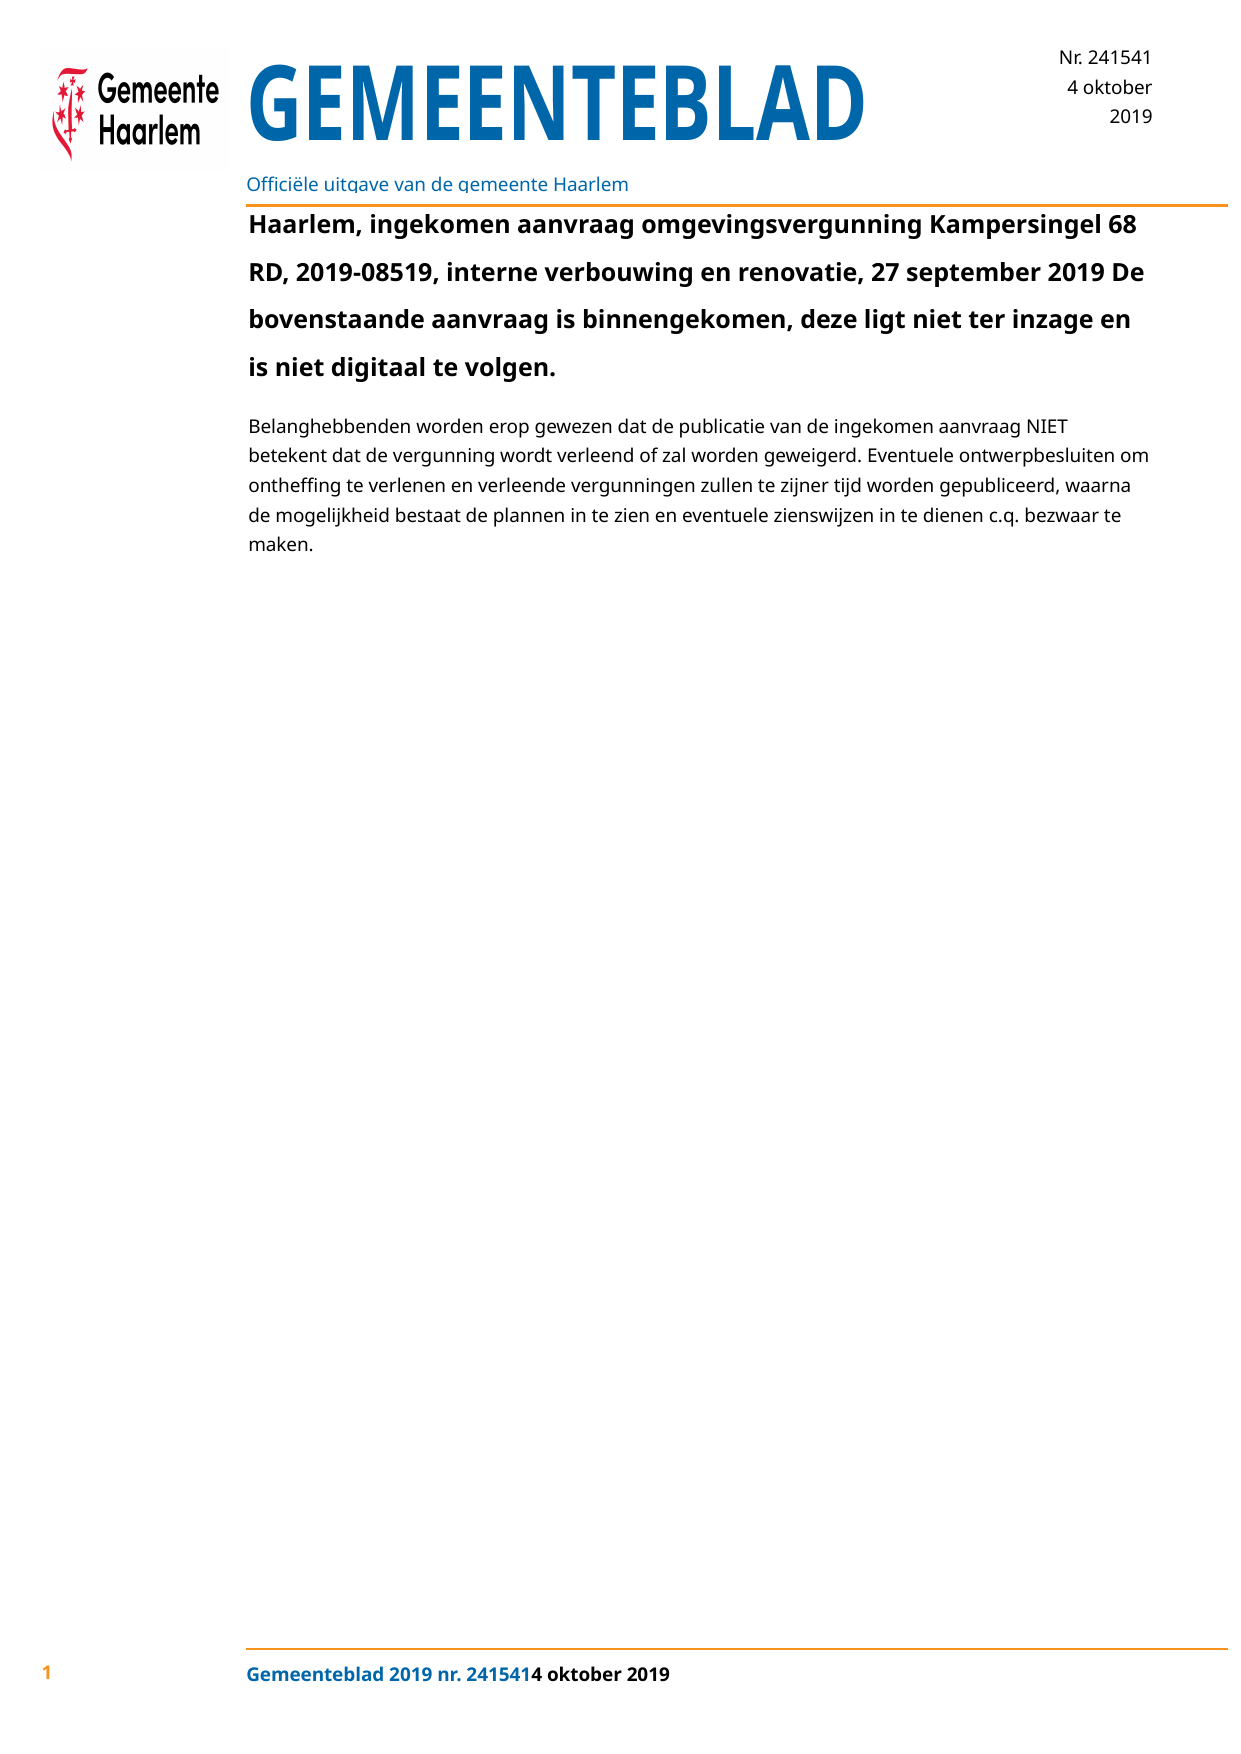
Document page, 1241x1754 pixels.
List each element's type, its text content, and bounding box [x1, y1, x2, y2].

text Haarlem, ingekomen aanvraag omgevingsvergunning Kampersingel 68 RD, 2019-08519, interne verbouwing en renovatie, 27 september 2019 De bovenstaande aanvraag is binnengekomen, deze ligt niet ter inzage en is niet digitaal te volgen. [248, 207, 1152, 384]
picture [41, 47, 231, 172]
text Belanghebbenden worden erop gewezen dat de publicatie van de ingekomen aanvraag NIET betekent dat de vergunning wordt verleend of zal worden geweigerd. Eventuele ontwerpbesluiten om ontheffing te verlenen en verleende vergunningen zullen te zijner tijd worden gepubliceerd, waarna de mogelijkheid bestaat de plannen in te zien en eventuele zienswijzen in te dienen c.q. bezwaar te maken. [248, 413, 1152, 557]
